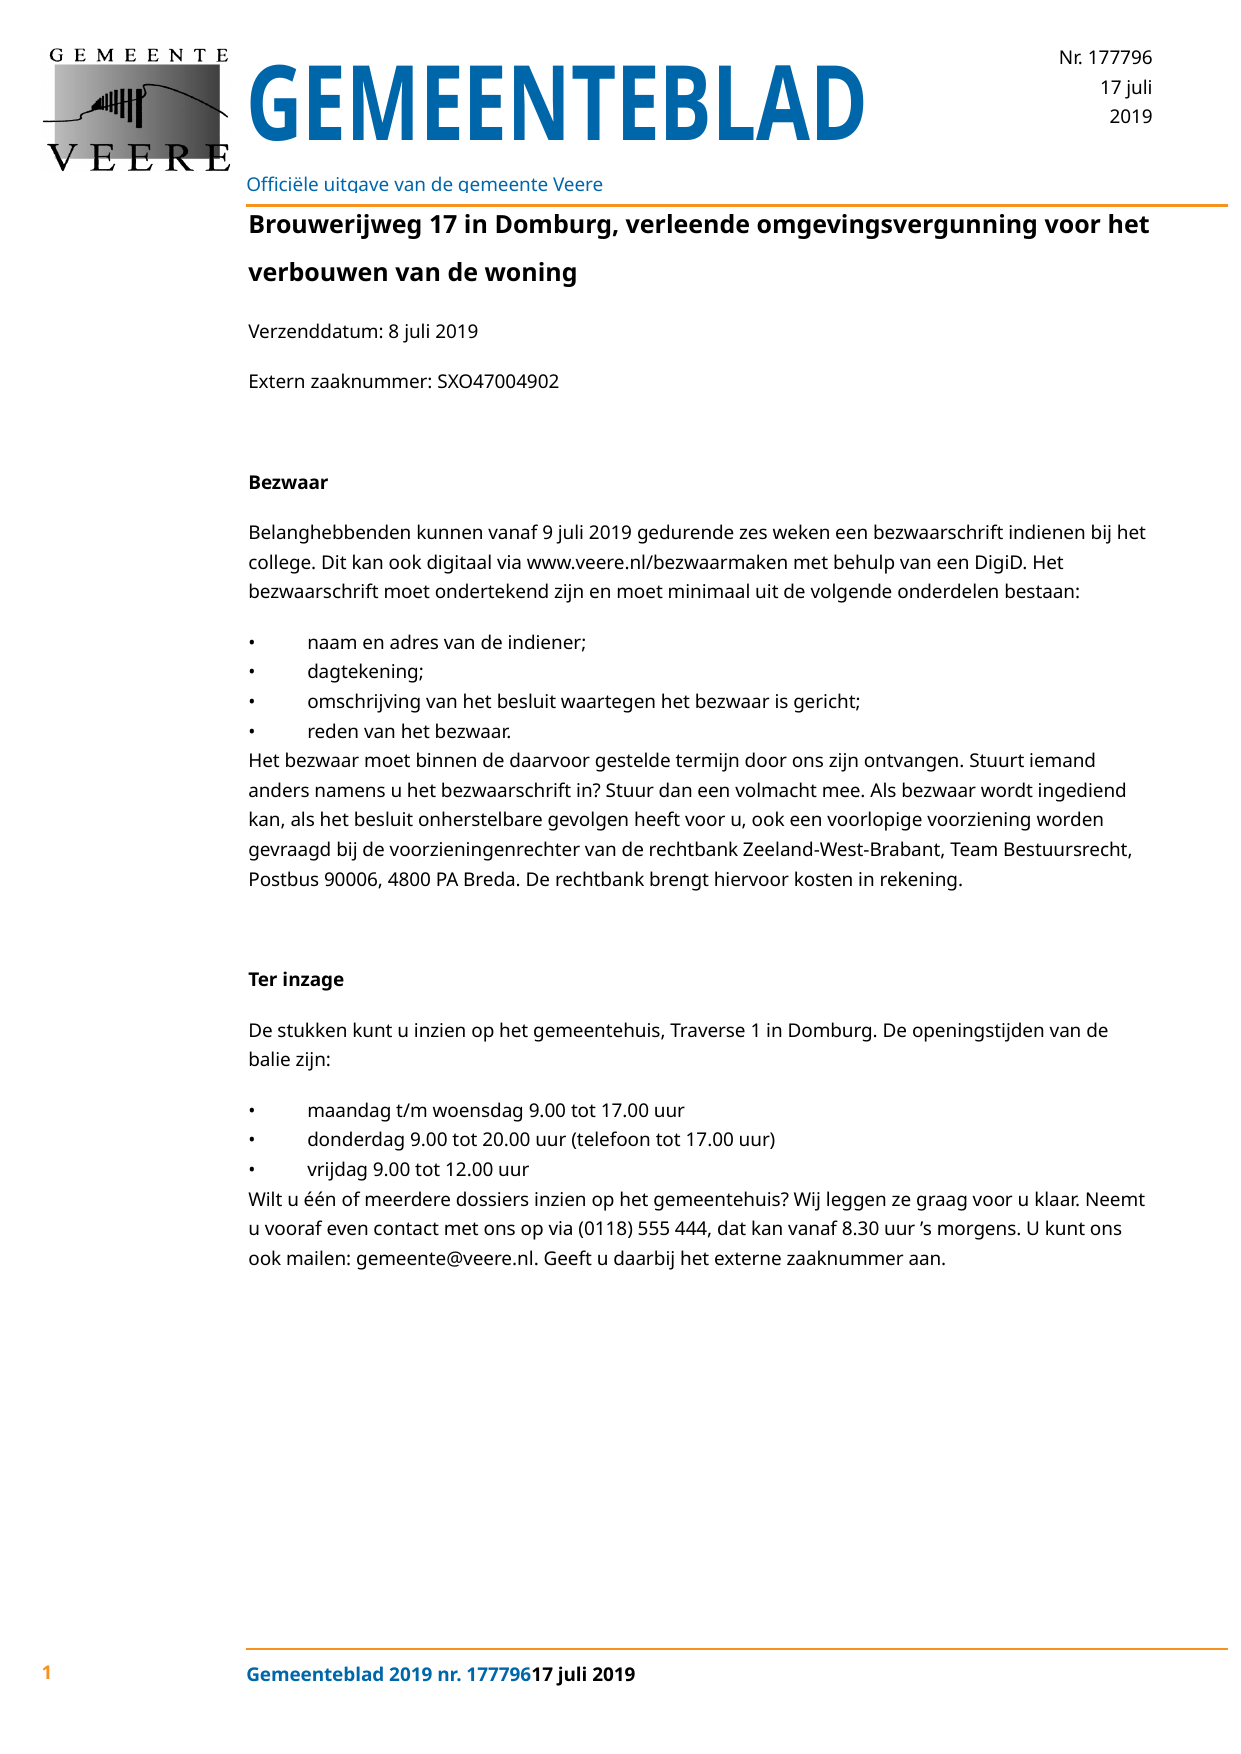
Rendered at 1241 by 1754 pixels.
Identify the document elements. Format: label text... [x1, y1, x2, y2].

list reden van het bezwaar. [248, 718, 1152, 744]
list dagtekening; [248, 659, 1152, 684]
text De stukken kunt u inzien op het gemeentehuis, Traverse 1 in Domburg. De openingstijden van de balie zijn: [248, 1017, 1152, 1072]
text Het bezwaar moet binnen de daarvoor gestelde termijn door ons zijn ontvangen. Stuurt iemand anders namens u het bezwaarschrift in? Stuur dan een volmacht mee. Als bezwaar wordt ingediend kan, als het besluit onherstelbare gevolgen heeft voor u, ook een voorlopige voorziening worden gevraagd bij de voorzieningenrechter van de rechtbank Zeeland-West-Brabant, Team Bestuursrecht, Postbus 90006, 4800 PA Breda. De rechtbank brengt hiervoor kosten in rekening. [248, 747, 1152, 892]
text Extern zaaknummer: SXO47004902 [248, 368, 1152, 394]
text Ter inzage [248, 967, 1152, 992]
text Wilt u één of meerdere dossiers inzien op het gemeentehuis? Wij leggen ze graag voor u klaar. Neemt u vooraf even contact met ons op via (0118) 555 444, dat kan vanaf 8.30 uur ’s morgens. U kunt ons ook mailen: gemeente@veere.nl. Geeft u daarbij het externe zaaknummer aan. [248, 1186, 1152, 1271]
text Belanghebbenden kunnen vanaf 9 juli 2019 gedurende zes weken een bezwaarschrift indienen bij het college. Dit kan ook digitaal via www.veere.nl/bezwaarmaken met behulp van een DigiD. Het bezwaarschrift moet ondertekend zijn en moet minimaal uit de volgende onderdelen bestaan: [248, 519, 1152, 604]
list donderdag 9.00 tot 20.00 uur (telefoon tot 17.00 uur) [248, 1127, 1152, 1152]
text Bezwaar [248, 469, 1152, 495]
list vrijdag 9.00 tot 12.00 uur [248, 1156, 1152, 1182]
picture [41, 47, 231, 172]
list omschrijving van het besluit waartegen het bezwaar is gericht; [248, 688, 1152, 714]
list naam en adres van de indiener; [248, 629, 1152, 655]
text Brouwerijweg 17 in Domburg, verleende omgevingsvergunning voor het verbouwen van de woning [248, 207, 1152, 288]
text Verzenddatum: 8 juli 2019 [248, 318, 1152, 344]
list maandag t/m woensdag 9.00 tot 17.00 uur [248, 1097, 1152, 1123]
